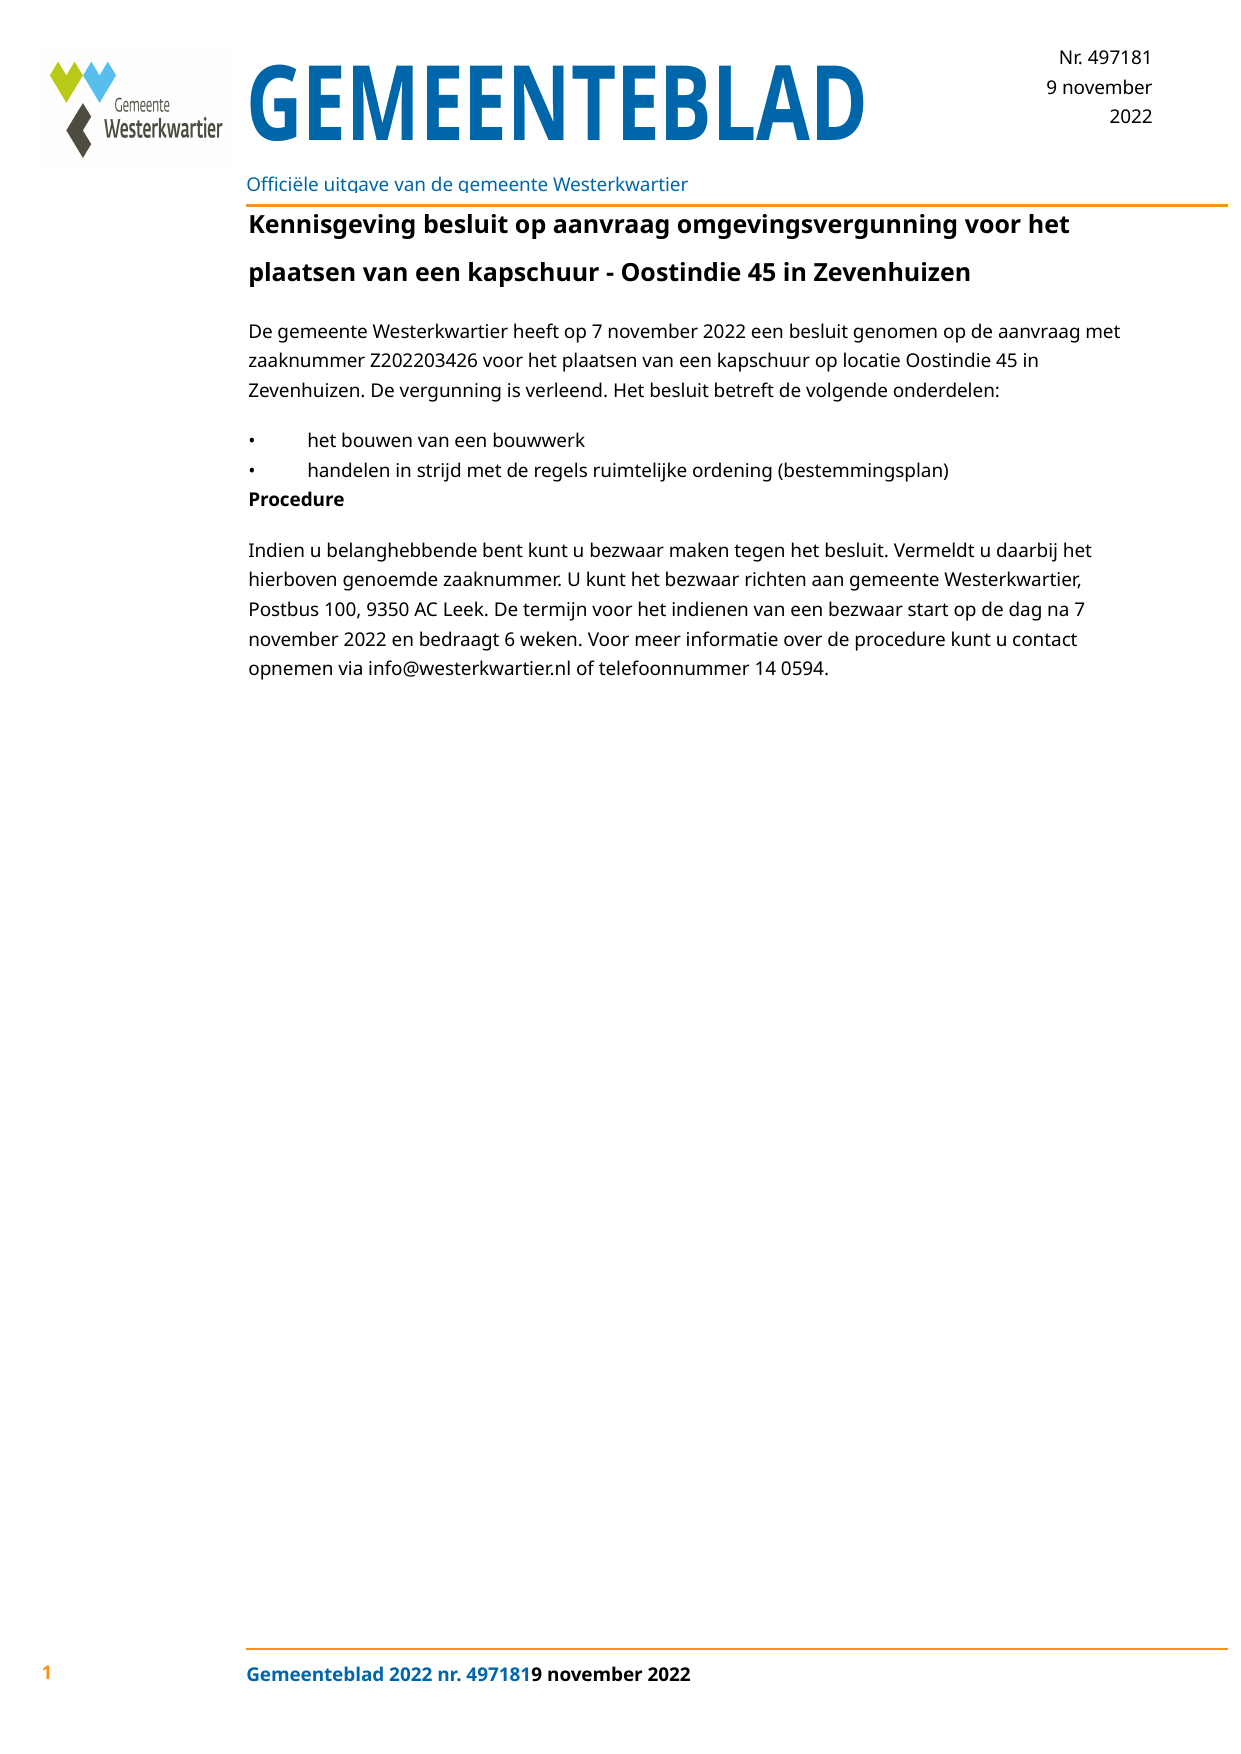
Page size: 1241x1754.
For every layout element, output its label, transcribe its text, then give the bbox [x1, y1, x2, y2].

text Kennisgeving besluit op aanvraag omgevingsvergunning voor het plaatsen van een kapschuur - Oostindie 45 in Zevenhuizen [248, 207, 1152, 288]
picture [41, 47, 231, 172]
text De gemeente Westerkwartier heeft op 7 november 2022 een besluit genomen op de aanvraag met zaaknummer Z202203426 voor het plaatsen van een kapschuur op locatie Oostindie 45 in Zevenhuizen. De vergunning is verleend. Het besluit betreft de volgende onderdelen: [248, 318, 1152, 403]
list het bouwen van een bouwwerk [248, 427, 1152, 453]
list handelen in strijd met de regels ruimtelijke ordening (bestemmingsplan) [248, 457, 1152, 483]
text Indien u belanghebbende bent kunt u bezwaar maken tegen het besluit. Vermeldt u daarbij het hierboven genoemde zaaknummer. U kunt het bezwaar richten aan gemeente Westerkwartier, Postbus 100, 9350 AC Leek. De termijn voor het indienen van een bezwaar start op de dag na 7 november 2022 en bedraagt 6 weken. Voor meer informatie over de procedure kunt u contact opnemen via info@westerkwartier.nl of telefoonnummer 14 0594. [248, 537, 1152, 681]
text Procedure [248, 487, 1152, 512]
